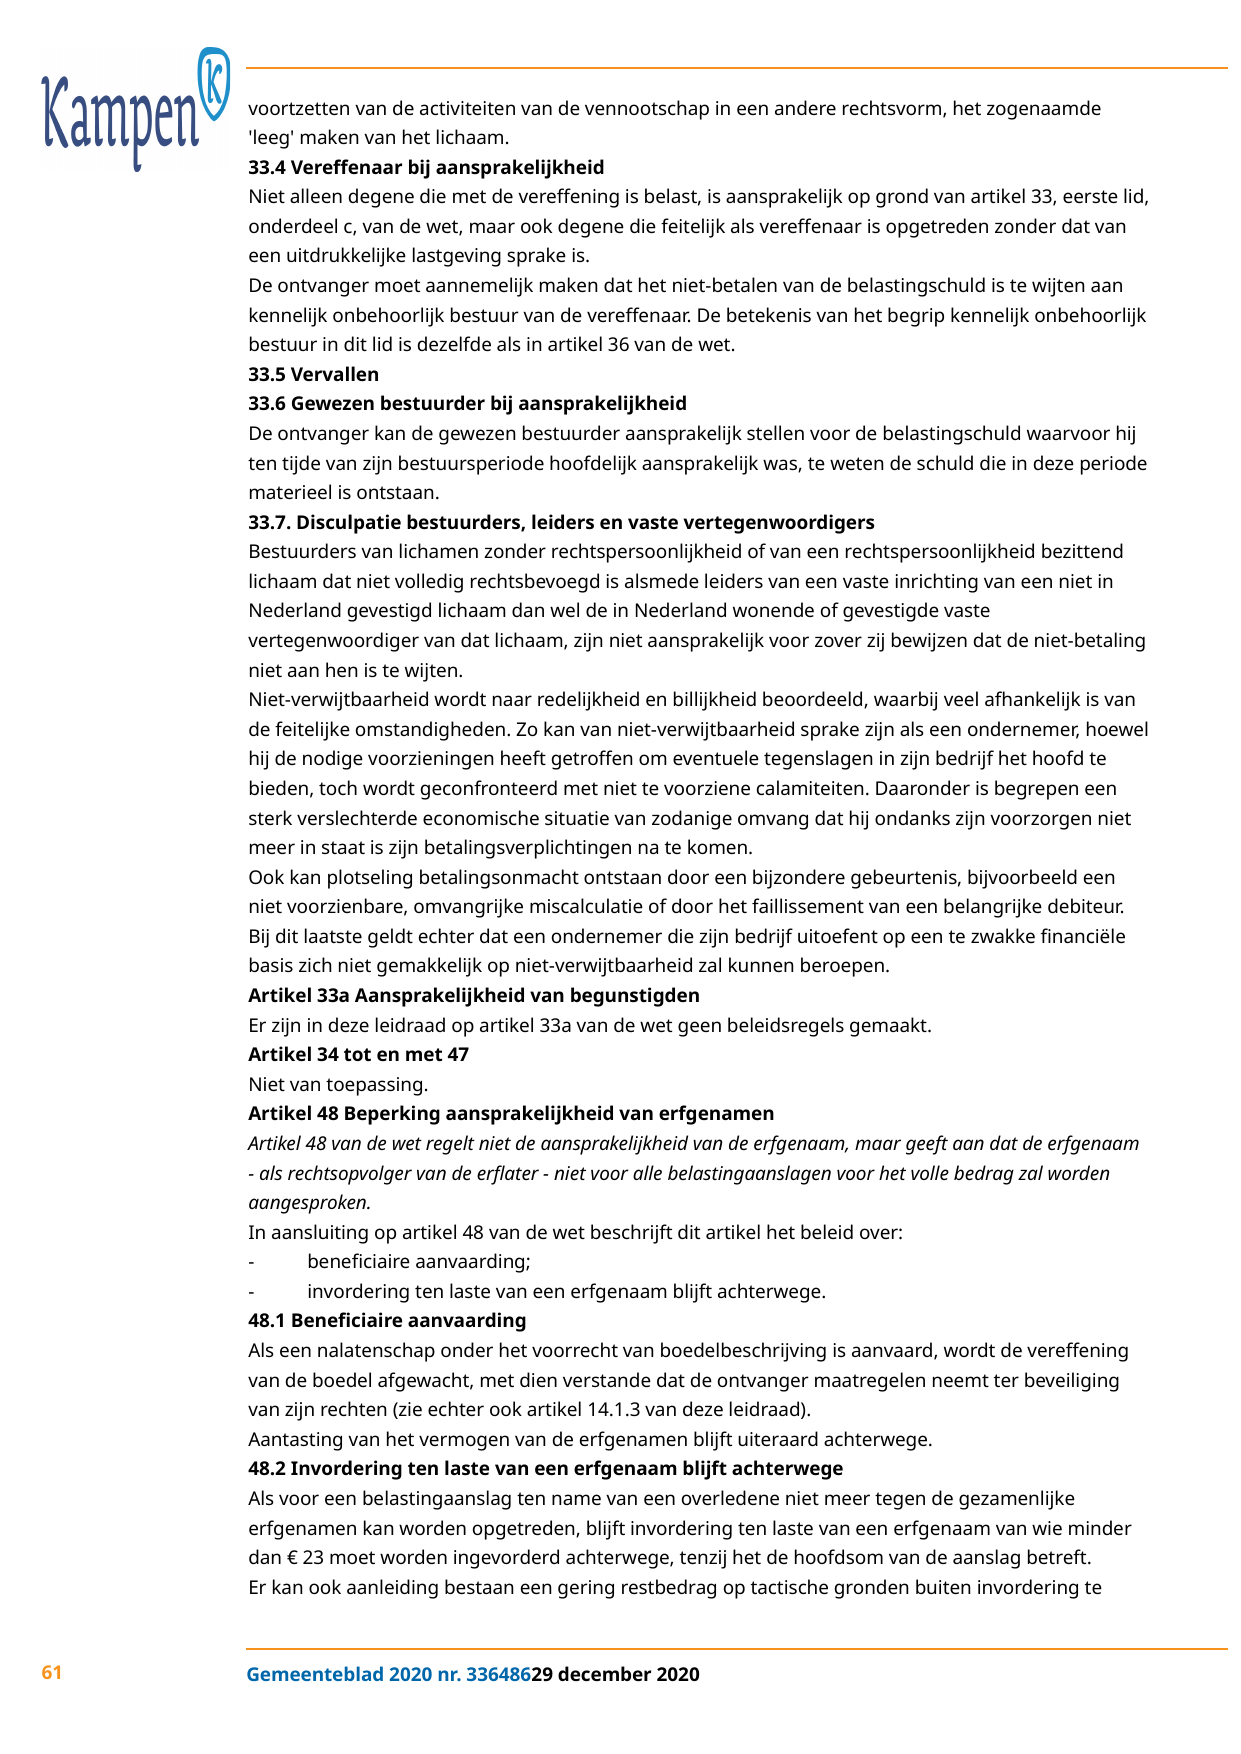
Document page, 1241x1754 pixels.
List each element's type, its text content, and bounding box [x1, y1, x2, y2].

text Niet alleen degene die met de vereffening is belast, is aansprakelijk op grond van artikel 33, eerste lid, onderdeel c, van de wet, maar ook degene die feitelijk als vereffenaar is opgetreden zonder dat van een uitdrukkelijke lastgeving sprake is. [248, 183, 1152, 268]
list beneficiaire aanvaarding; [248, 1248, 1152, 1274]
text Bestuurders van lichamen zonder rechtspersoonlijkheid of van een rechtspersoonlijkheid bezittend lichaam dat niet volledig rechtsbevoegd is alsmede leiders van een vaste inrichting van een niet in Nederland gevestigd lichaam dan wel de in Nederland wonende of gevestigde vaste vertegenwoordiger van dat lichaam, zijn niet aansprakelijk voor zover zij bewijzen dat de niet-betaling niet aan hen is te wijten. [248, 538, 1152, 683]
text Er kan ook aanleiding bestaan een gering restbedrag op tactische gronden buiten invordering te [248, 1574, 1152, 1600]
text Artikel 48 Beperking aansprakelijkheid van erfgenamen [248, 1101, 1152, 1126]
text Er zijn in deze leidraad op artikel 33a van de wet geen beleidsregels gemaakt. [248, 1012, 1152, 1038]
text 33.7. Disculpatie bestuurders, leiders en vaste vertegenwoordigers [248, 509, 1152, 535]
list invordering ten laste van een erfgenaam blijft achterwege. [248, 1278, 1152, 1304]
text voortzetten van de activiteiten van de vennootschap in een andere rechtsvorm, het zogenaamde 'leeg' maken van het lichaam. [248, 95, 1152, 150]
text Als voor een belastingaanslag ten name van een overledene niet meer tegen de gezamenlijke erfgenamen kan worden opgetreden, blijft invordering ten laste van een erfgenaam van wie minder dan € 23 moet worden ingevorderd achterwege, tenzij het de hoofdsom van de aanslag betreft. [248, 1485, 1152, 1570]
text Artikel 34 tot en met 47 [248, 1041, 1152, 1067]
text Artikel 33a Aansprakelijkheid van begunstigden [248, 982, 1152, 1008]
text Ook kan plotseling betalingsonmacht ontstaan door een bijzondere gebeurtenis, bijvoorbeeld een niet voorzienbare, omvangrijke miscalculatie of door het faillissement van een belangrijke debiteur. Bij dit laatste geldt echter dat een ondernemer die zijn bedrijf uitoefent op een te zwakke financiële basis zich niet gemakkelijk op niet-verwijtbaarheid zal kunnen beroepen. [248, 864, 1152, 978]
text In aansluiting op artikel 48 van de wet beschrijft dit artikel het beleid over: [248, 1219, 1152, 1245]
text 33.6 Gewezen bestuurder bij aansprakelijkheid [248, 391, 1152, 416]
text 33.4 Vereffenaar bij aansprakelijkheid [248, 154, 1152, 180]
text 48.1 Beneficiaire aanvaarding [248, 1308, 1152, 1333]
text 48.2 Invordering ten laste van een erfgenaam blijft achterwege [248, 1456, 1152, 1481]
text De ontvanger kan de gewezen bestuurder aansprakelijk stellen voor de belastingschuld waarvoor hij ten tijde van zijn bestuursperiode hoofdelijk aansprakelijk was, te weten de schuld die in deze periode materieel is ontstaan. [248, 420, 1152, 505]
picture [41, 47, 231, 172]
text De ontvanger moet aannemelijk maken dat het niet-betalen van de belastingschuld is te wijten aan kennelijk onbehoorlijk bestuur van de vereffenaar. De betekenis van het begrip kennelijk onbehoorlijk bestuur in dit lid is dezelfde als in artikel 36 van de wet. [248, 272, 1152, 357]
text Niet-verwijtbaarheid wordt naar redelijkheid en billijkheid beoordeeld, waarbij veel afhankelijk is van de feitelijke omstandigheden. Zo kan van niet-verwijtbaarheid sprake zijn als een ondernemer, hoewel hij de nodige voorzieningen heeft getroffen om eventuele tegenslagen in zijn bedrijf het hoofd te bieden, toch wordt geconfronteerd met niet te voorziene calamiteiten. Daaronder is begrepen een sterk verslechterde economische situatie van zodanige omvang dat hij ondanks zijn voorzorgen niet meer in staat is zijn betalingsverplichtingen na te komen. [248, 686, 1152, 860]
text Aantasting van het vermogen van de erfgenamen blijft uiteraard achterwege. [248, 1426, 1152, 1452]
text 33.5 Vervallen [248, 361, 1152, 387]
text Niet van toepassing. [248, 1071, 1152, 1097]
text Artikel 48 van de wet regelt niet de aansprakelijkheid van de erfgenaam, maar geeft aan dat de erfgenaam - als rechtsopvolger van de erflater - niet voor alle belastingaanslagen voor het volle bedrag zal worden aangesproken. [248, 1130, 1152, 1215]
text Als een nalatenschap onder het voorrecht van boedelbeschrijving is aanvaard, wordt de vereffening van de boedel afgewacht, met dien verstande dat de ontvanger maatregelen neemt ter beveiliging van zijn rechten (zie echter ook artikel 14.1.3 van deze leidraad). [248, 1337, 1152, 1422]
